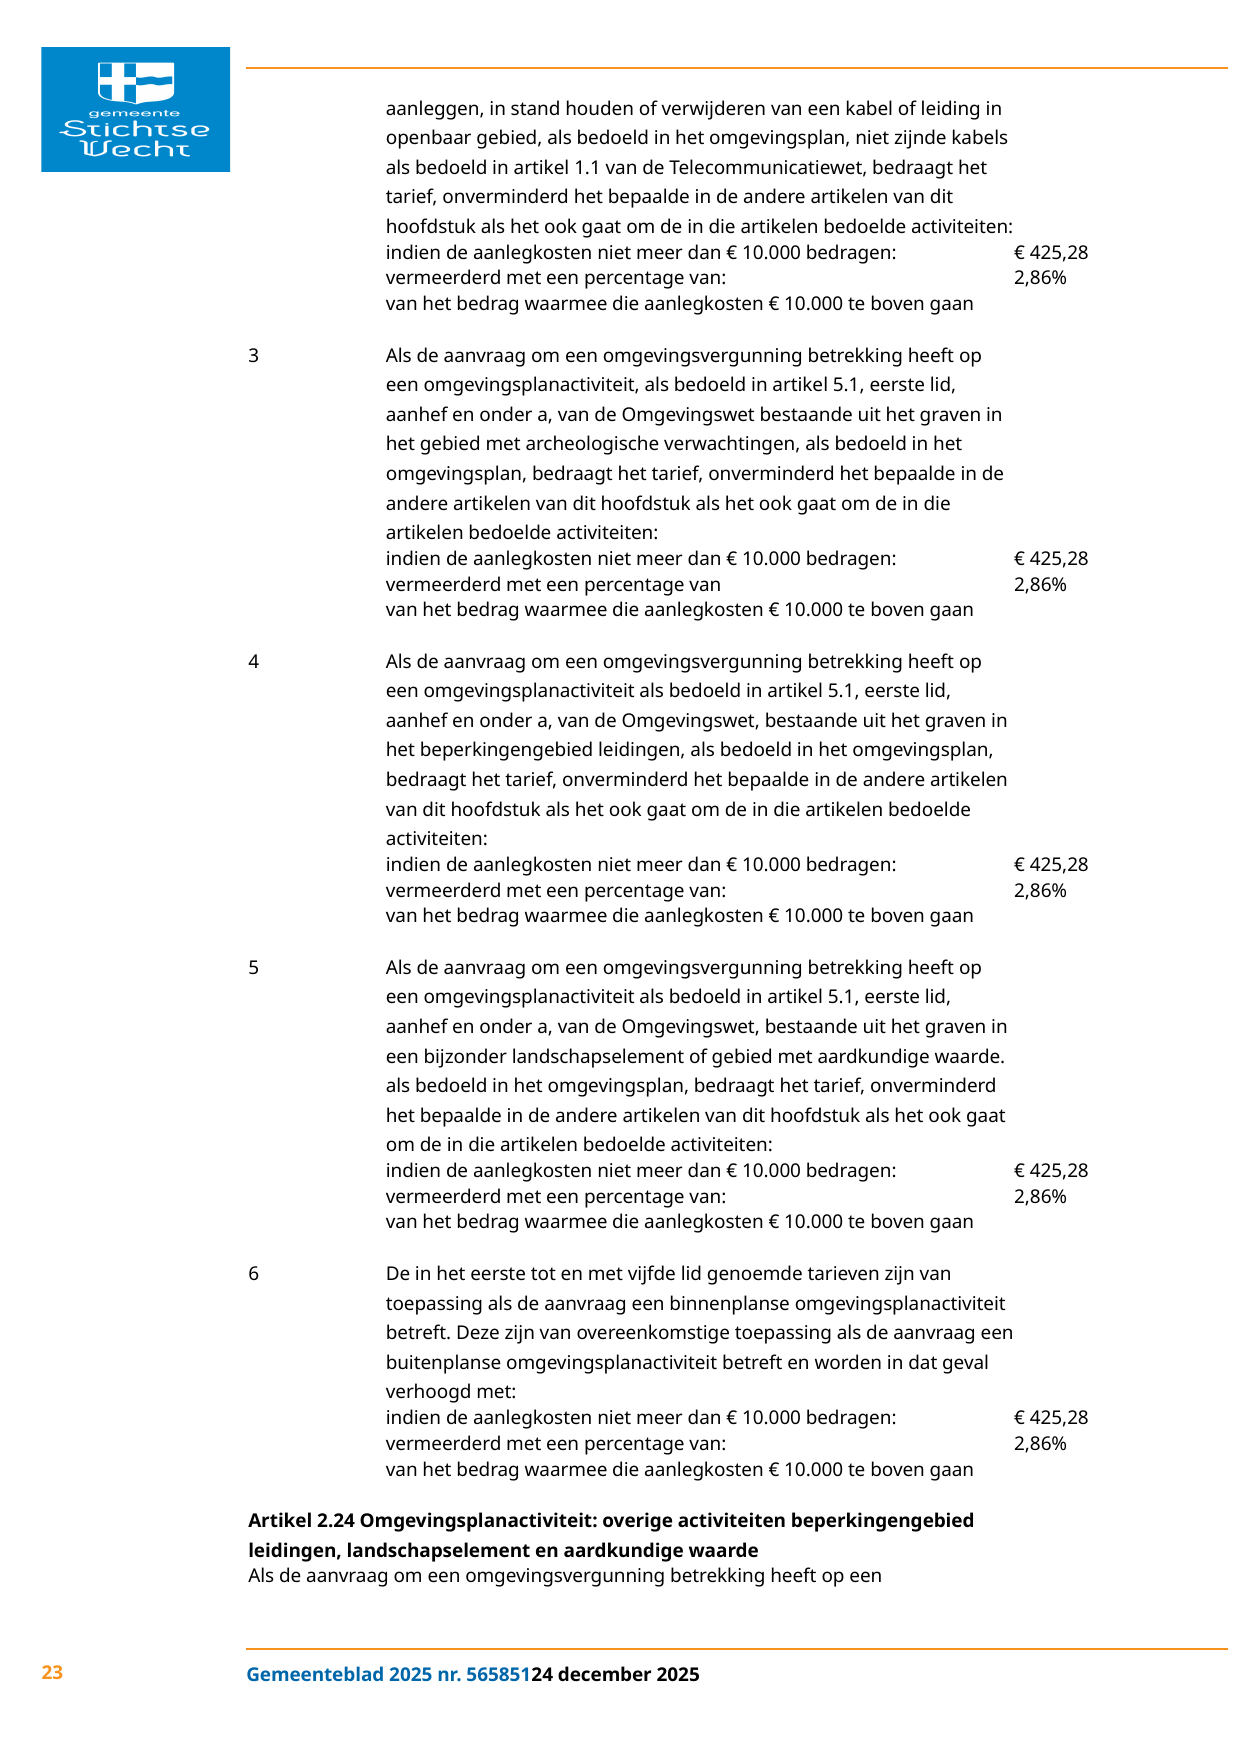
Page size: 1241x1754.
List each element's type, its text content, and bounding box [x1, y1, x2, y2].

table_cell [248, 239, 386, 264]
table_cell vermeerderd met een percentage van: [386, 877, 1014, 903]
table_cell vermeerderd met een percentage van [386, 571, 1014, 596]
table_cell [1014, 290, 1152, 316]
table_cell [386, 622, 1014, 648]
table_cell indien de aanlegkosten niet meer dan € 10.000 bedragen: [386, 851, 1014, 877]
table_cell Als de aanvraag om een omgevingsvergunning betrekking heeft op een omgevingsplanactiviteit, als bedoeld in artikel 5.1, eerste lid, aanhef en onder a, van de Omgevingswet bestaande uit het graven in het gebied met archeologische verwachtingen, als bedoeld in het omgevingsplan, bedraagt het tarief, onverminderd het bepaalde in de andere artikelen van dit hoofdstuk als het ook gaat om de in die artikelen bedoelde activiteiten: [386, 342, 1014, 545]
table_cell Als de aanvraag om een omgevingsvergunning betrekking heeft op een omgevingsplanactiviteit als bedoeld in artikel 5.1, eerste lid, aanhef en onder a, van de Omgevingswet, bestaande uit het graven in een bijzonder landschapselement of gebied met aardkundige waarde. als bedoeld in het omgevingsplan, bedraagt het tarief, onverminderd het bepaalde in de andere artikelen van dit hoofdstuk als het ook gaat om de in die artikelen bedoelde activiteiten: [386, 954, 1014, 1157]
table_cell [248, 928, 386, 954]
table_cell vermeerderd met een percentage van: [386, 1183, 1014, 1209]
table_cell 6 [248, 1260, 386, 1404]
table_cell [248, 1456, 386, 1481]
table_cell [1014, 95, 1152, 239]
table_cell € 425,28 [1014, 1404, 1152, 1430]
table_cell [1014, 903, 1152, 928]
table_cell van het bedrag waarmee die aanlegkosten € 10.000 te boven gaan [386, 596, 1014, 622]
table_cell [248, 316, 386, 342]
table_cell [386, 316, 1014, 342]
table_cell Als de aanvraag om een omgevingsvergunning betrekking heeft op een omgevingsplanactiviteit als bedoeld in artikel 5.1, eerste lid, aanhef en onder a, van de Omgevingswet, bestaande uit het graven in het beperkingengebied leidingen, als bedoeld in het omgevingsplan, bedraagt het tarief, onverminderd het bepaalde in de andere artikelen van dit hoofdstuk als het ook gaat om de in die artikelen bedoelde activiteiten: [386, 648, 1014, 851]
table_cell [248, 1209, 386, 1234]
table_cell [1014, 342, 1152, 545]
table_cell indien de aanlegkosten niet meer dan € 10.000 bedragen: [386, 1404, 1014, 1430]
table_cell 2,86% [1014, 877, 1152, 903]
table_cell 5 [248, 954, 386, 1157]
table_cell 4 [248, 648, 386, 851]
table_cell 2,86% [1014, 265, 1152, 290]
table_cell € 425,28 [1014, 545, 1152, 571]
table_cell [248, 903, 386, 928]
table_cell indien de aanlegkosten niet meer dan € 10.000 bedragen: [386, 545, 1014, 571]
table_cell van het bedrag waarmee die aanlegkosten € 10.000 te boven gaan [386, 1456, 1014, 1481]
table_cell [248, 1157, 386, 1183]
table_cell 2,86% [1014, 1430, 1152, 1456]
table_cell [248, 1183, 386, 1209]
table_cell [1014, 316, 1152, 342]
table_cell [248, 265, 386, 290]
table_cell € 425,28 [1014, 1157, 1152, 1183]
table_cell van het bedrag waarmee die aanlegkosten € 10.000 te boven gaan [386, 903, 1014, 928]
table_cell [248, 545, 386, 571]
table_cell [248, 1235, 386, 1260]
table_cell [1014, 1209, 1152, 1234]
table_cell [1014, 596, 1152, 622]
table_cell [386, 928, 1014, 954]
table_cell [1014, 954, 1152, 1157]
table_cell [386, 1481, 1014, 1507]
table_cell [248, 1481, 386, 1507]
table_cell [248, 622, 386, 648]
table_cell aanleggen, in stand houden of verwijderen van een kabel of leiding in openbaar gebied, als bedoeld in het omgevingsplan, niet zijnde kabels als bedoeld in artikel 1.1 van de Telecommunicatiewet, bedraagt het tarief, onverminderd het bepaalde in de andere artikelen van dit hoofdstuk als het ook gaat om de in die artikelen bedoelde activiteiten: [386, 95, 1014, 239]
table_cell [1014, 622, 1152, 648]
table_cell [1014, 1481, 1152, 1507]
table_cell [248, 1430, 386, 1456]
table_cell van het bedrag waarmee die aanlegkosten € 10.000 te boven gaan [386, 1209, 1014, 1234]
table_cell [1014, 1507, 1152, 1562]
table_cell vermeerderd met een percentage van: [386, 1430, 1014, 1456]
table_cell van het bedrag waarmee die aanlegkosten € 10.000 te boven gaan [386, 290, 1014, 316]
table_cell [386, 1235, 1014, 1260]
table_cell [1014, 1260, 1152, 1404]
table_cell [248, 1404, 386, 1430]
table_cell [1014, 1563, 1152, 1588]
table_cell [1014, 1235, 1152, 1260]
table_cell € 425,28 [1014, 239, 1152, 264]
table_cell Als de aanvraag om een omgevingsvergunning betrekking heeft op een [248, 1563, 1014, 1588]
table_cell vermeerderd met een percentage van: [386, 265, 1014, 290]
table_cell € 425,28 [1014, 851, 1152, 877]
table_cell 3 [248, 342, 386, 545]
table_cell [1014, 1456, 1152, 1481]
table_cell 2,86% [1014, 571, 1152, 596]
table_cell [248, 290, 386, 316]
table_cell Artikel 2.24 Omgevingsplanactiviteit: overige activiteiten beperkingengebied leidingen, landschapselement en aardkundige waarde [248, 1507, 1014, 1562]
table_cell De in het eerste tot en met vijfde lid genoemde tarieven zijn van toepassing als de aanvraag een binnenplanse omgevingsplanactiviteit betreft. Deze zijn van overeenkomstige toepassing als de aanvraag een buitenplanse omgevingsplanactiviteit betreft en worden in dat geval verhoogd met: [386, 1260, 1014, 1404]
table_cell [248, 95, 386, 239]
table_cell [1014, 928, 1152, 954]
table_cell [1014, 648, 1152, 851]
table_cell [248, 851, 386, 877]
table_cell [248, 596, 386, 622]
picture [137, 63, 174, 103]
table_cell indien de aanlegkosten niet meer dan € 10.000 bedragen: [386, 239, 1014, 264]
table_cell [248, 571, 386, 596]
picture [99, 63, 135, 101]
table_cell 2,86% [1014, 1183, 1152, 1209]
table_cell [248, 877, 386, 903]
table_cell indien de aanlegkosten niet meer dan € 10.000 bedragen: [386, 1157, 1014, 1183]
